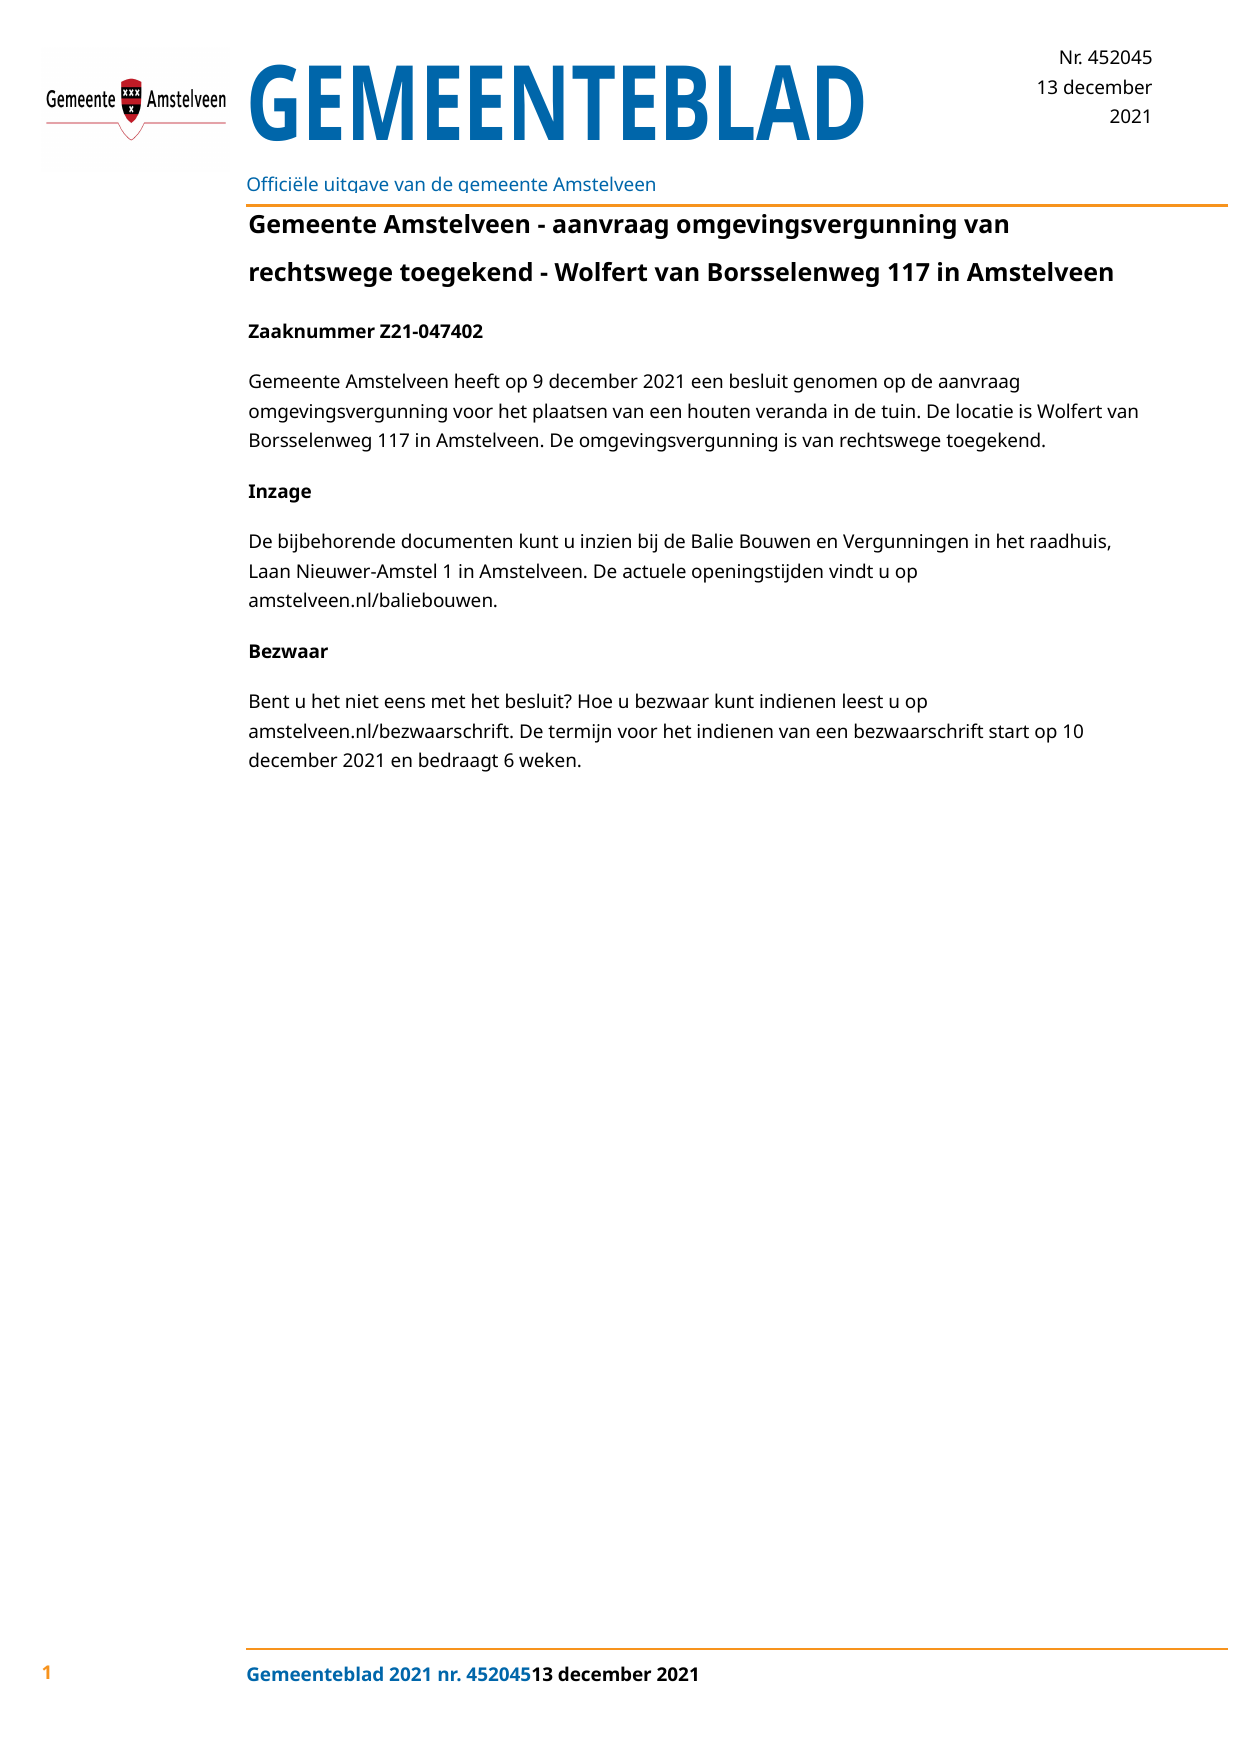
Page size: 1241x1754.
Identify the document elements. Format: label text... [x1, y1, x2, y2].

text Gemeente Amstelveen - aanvraag omgevingsvergunning van rechtswege toegekend - Wolfert van Borsselenweg 117 in Amstelveen [248, 207, 1152, 288]
text Zaaknummer Z21-047402 [248, 318, 1152, 344]
text Gemeente Amstelveen heeft op 9 december 2021 een besluit genomen op de aanvraag omgevingsvergunning voor het plaatsen van een houten veranda in de tuin. De locatie is Wolfert van Borsselenweg 117 in Amstelveen. De omgevingsvergunning is van rechtswege toegekend. [248, 368, 1152, 453]
text Bent u het niet eens met het besluit? Hoe u bezwaar kunt indienen leest u op amstelveen.nl/bezwaarschrift. De termijn voor het indienen van een bezwaarschrift start op 10 december 2021 en bedraagt 6 weken. [248, 688, 1152, 773]
text De bijbehorende documenten kunt u inzien bij de Balie Bouwen en Vergunningen in het raadhuis, Laan Nieuwer-Amstel 1 in Amstelveen. De actuele openingstijden vindt u op amstelveen.nl/baliebouwen. [248, 528, 1152, 613]
text Bezwaar [248, 638, 1152, 664]
picture [41, 47, 231, 172]
text Inzage [248, 478, 1152, 504]
